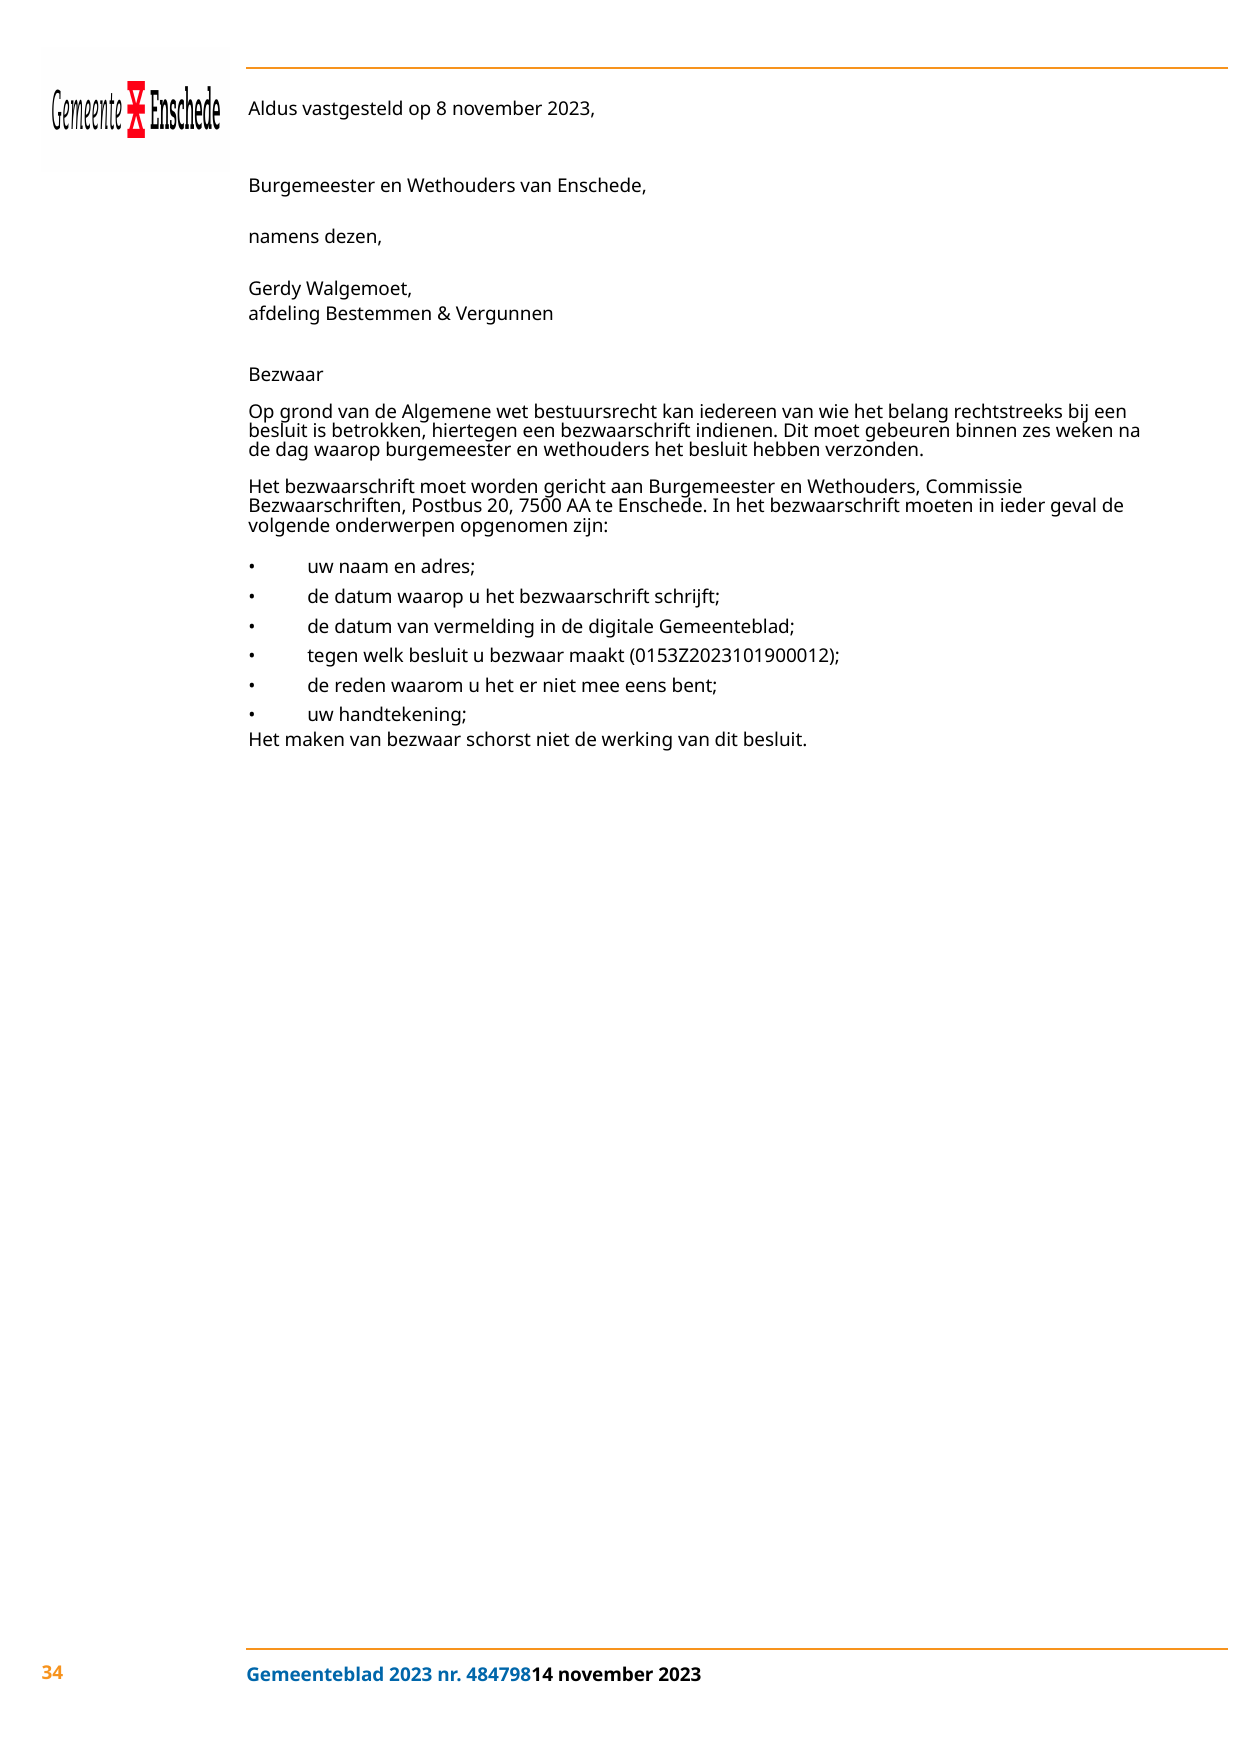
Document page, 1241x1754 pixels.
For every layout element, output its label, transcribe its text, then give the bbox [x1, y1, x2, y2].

text Aldus vastgesteld op 8 november 2023, [248, 95, 1152, 121]
list de reden waarom u het er niet mee eens bent; [248, 672, 1152, 698]
list de datum van vermelding in de digitale Gemeenteblad; [248, 613, 1152, 639]
list tegen welk besluit u bezwaar maakt (0153Z2023101900012); [248, 642, 1152, 668]
list uw handtekening; [248, 702, 1152, 727]
text Burgemeester en Wethouders van Enschede, [248, 172, 1152, 198]
text afdeling Bestemmen & Vergunnen [248, 301, 1152, 326]
text Het maken van bezwaar schorst niet de werking van dit besluit. [248, 731, 1152, 751]
text Het bezwaarschrift moet worden gericht aan Burgemeester en Wethouders, Commissie Bezwaarschriften, Postbus 20, 7500 AA te Enschede. In het bezwaarschrift moeten in ieder geval de volgende onderwerpen opgenomen zijn: [248, 478, 1152, 536]
text Gerdy Walgemoet, [248, 275, 1152, 301]
list de datum waarop u het bezwaarschrift schrijft; [248, 583, 1152, 609]
text Bezwaar [248, 366, 1152, 385]
text Op grond van de Algemene wet bestuursrecht kan iedereen van wie het belang rechtstreeks bij een besluit is betrokken, hiertegen een bezwaarschrift indienen. Dit moet gebeuren binnen zes weken na de dag waarop burgemeester en wethouders het besluit hebben verzonden. [248, 403, 1152, 461]
text namens dezen, [248, 223, 1152, 249]
picture [41, 47, 231, 172]
list uw naam en adres; [248, 554, 1152, 579]
